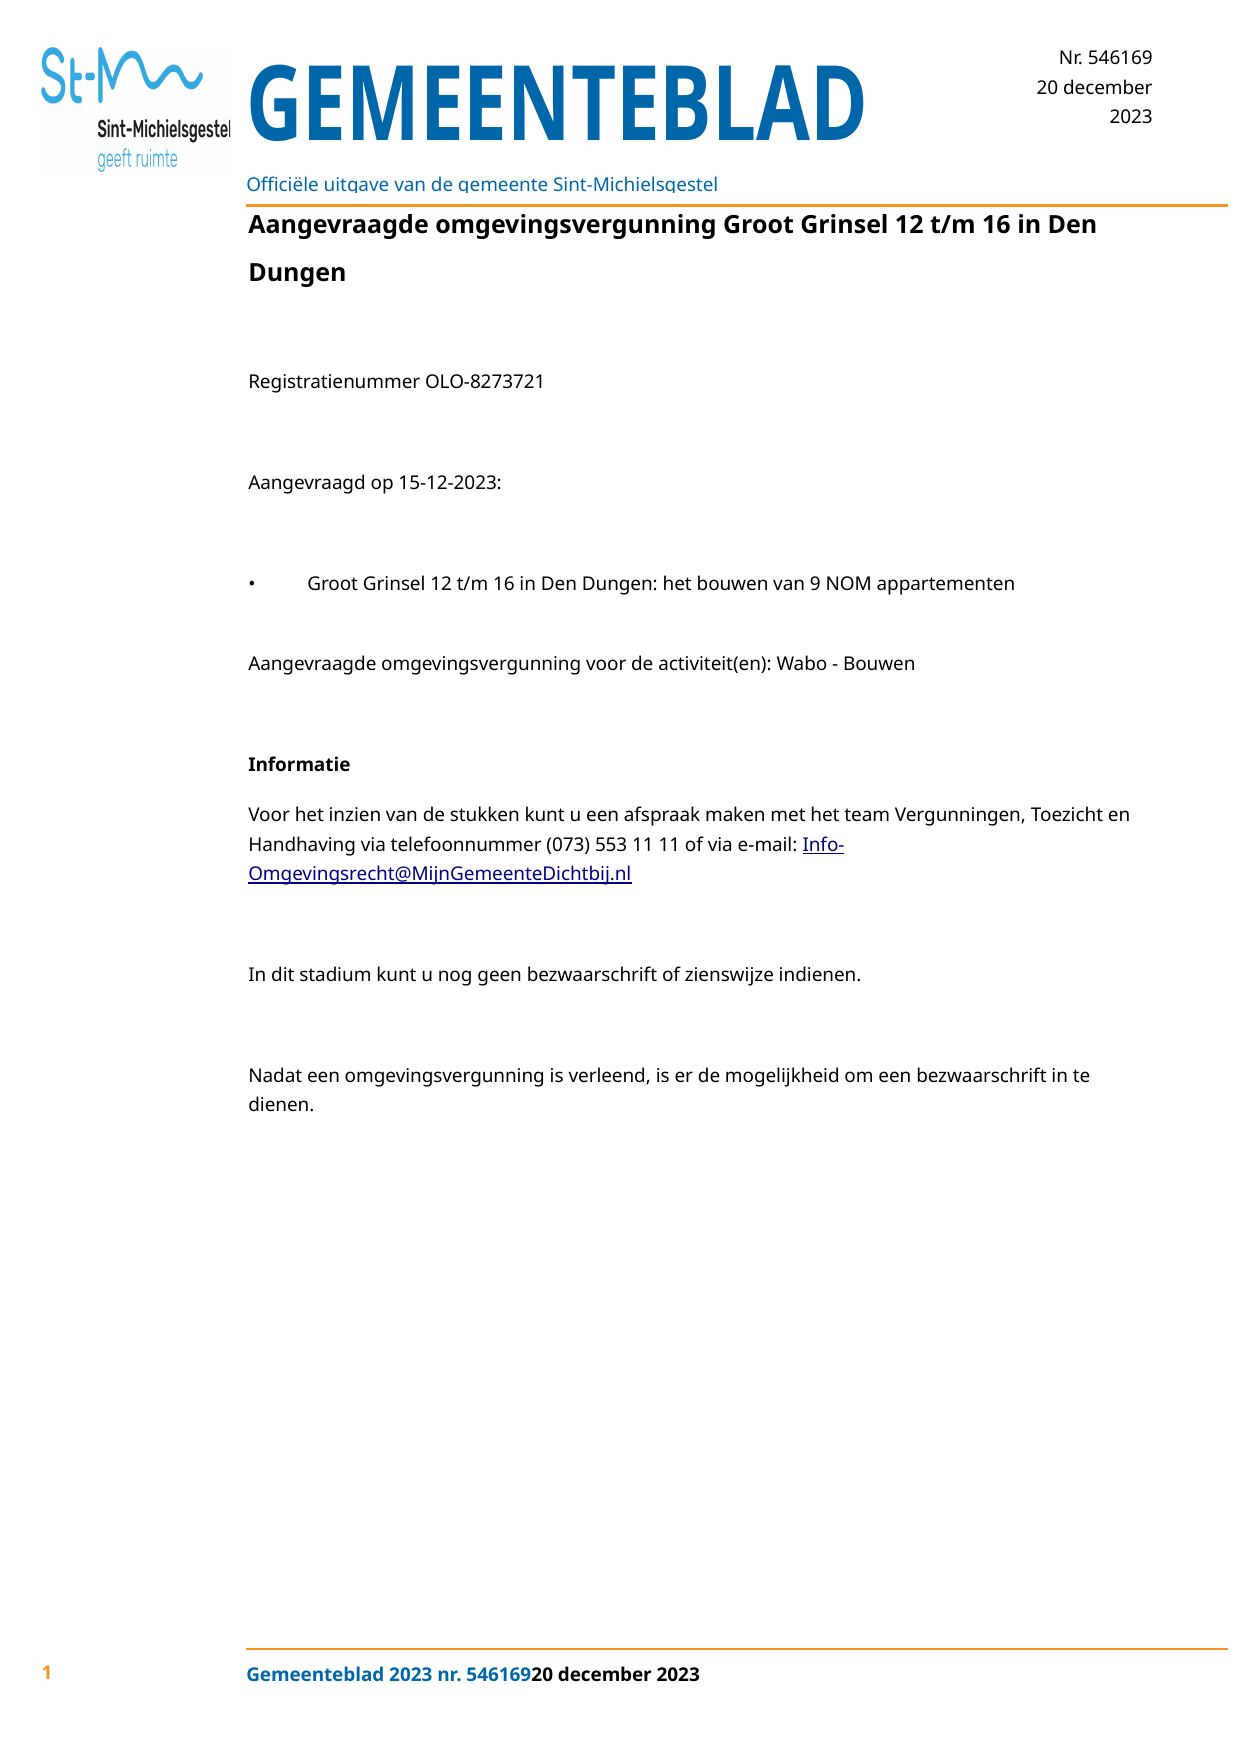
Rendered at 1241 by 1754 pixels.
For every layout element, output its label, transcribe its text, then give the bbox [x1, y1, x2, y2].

picture [41, 47, 231, 172]
text Aangevraagde omgevingsvergunning Groot Grinsel 12 t/m 16 in Den Dungen [248, 207, 1152, 288]
text In dit stadium kunt u nog geen bezwaarschrift of zienswijze indienen. [248, 961, 1152, 987]
list Groot Grinsel 12 t/m 16 in Den Dungen: het bouwen van 9 NOM appartementen [248, 570, 1152, 596]
text Registratienummer OLO-8273721 [248, 368, 1152, 394]
text Aangevraagde omgevingsvergunning voor de activiteit(en): Wabo - Bouwen [248, 650, 1152, 676]
text Voor het inzien van de stukken kunt u een afspraak maken met het team Vergunningen, Toezicht en Handhaving via telefoonnummer (073) 553 11 11 of via e-mail: Info-Omgevingsrecht@MijnGemeenteDichtbij.nl [248, 801, 1152, 886]
text Nadat een omgevingsvergunning is verleend, is er de mogelijkheid om een bezwaarschrift in te dienen. [248, 1062, 1152, 1117]
text Aangevraagd op 15-12-2023: [248, 469, 1152, 495]
text Informatie [248, 751, 1152, 777]
